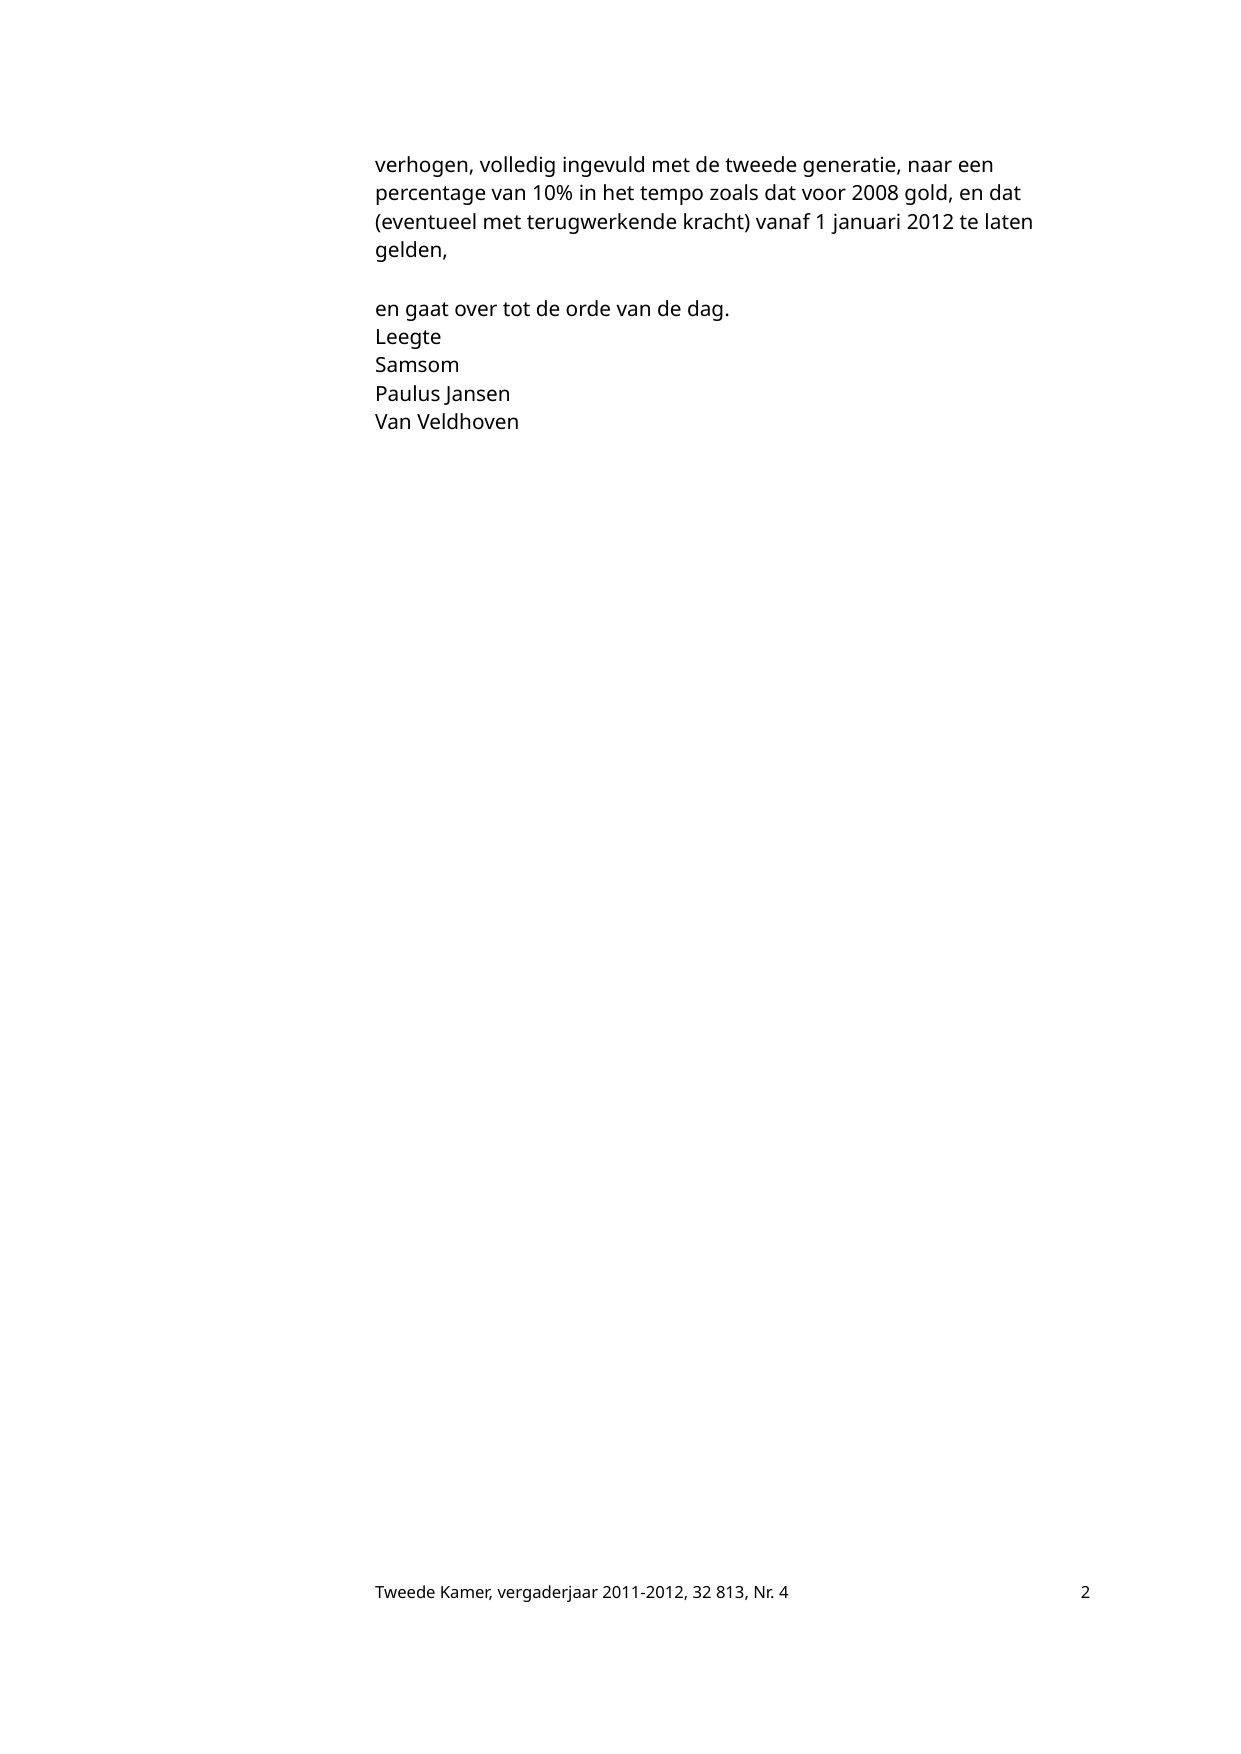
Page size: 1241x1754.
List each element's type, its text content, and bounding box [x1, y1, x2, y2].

text Paulus Jansen [375, 379, 1090, 407]
text verhogen, volledig ingevuld met de tweede generatie, naar een percentage van 10% in het tempo zoals dat voor 2008 gold, en dat (eventueel met terugwerkende kracht) vanaf 1 januari 2012 te laten gelden, [375, 150, 1090, 264]
text Van Veldhoven [375, 407, 1090, 436]
text Samsom [375, 351, 1090, 379]
text en gaat over tot de orde van de dag. [375, 294, 1090, 322]
text Leegte [375, 322, 1090, 351]
